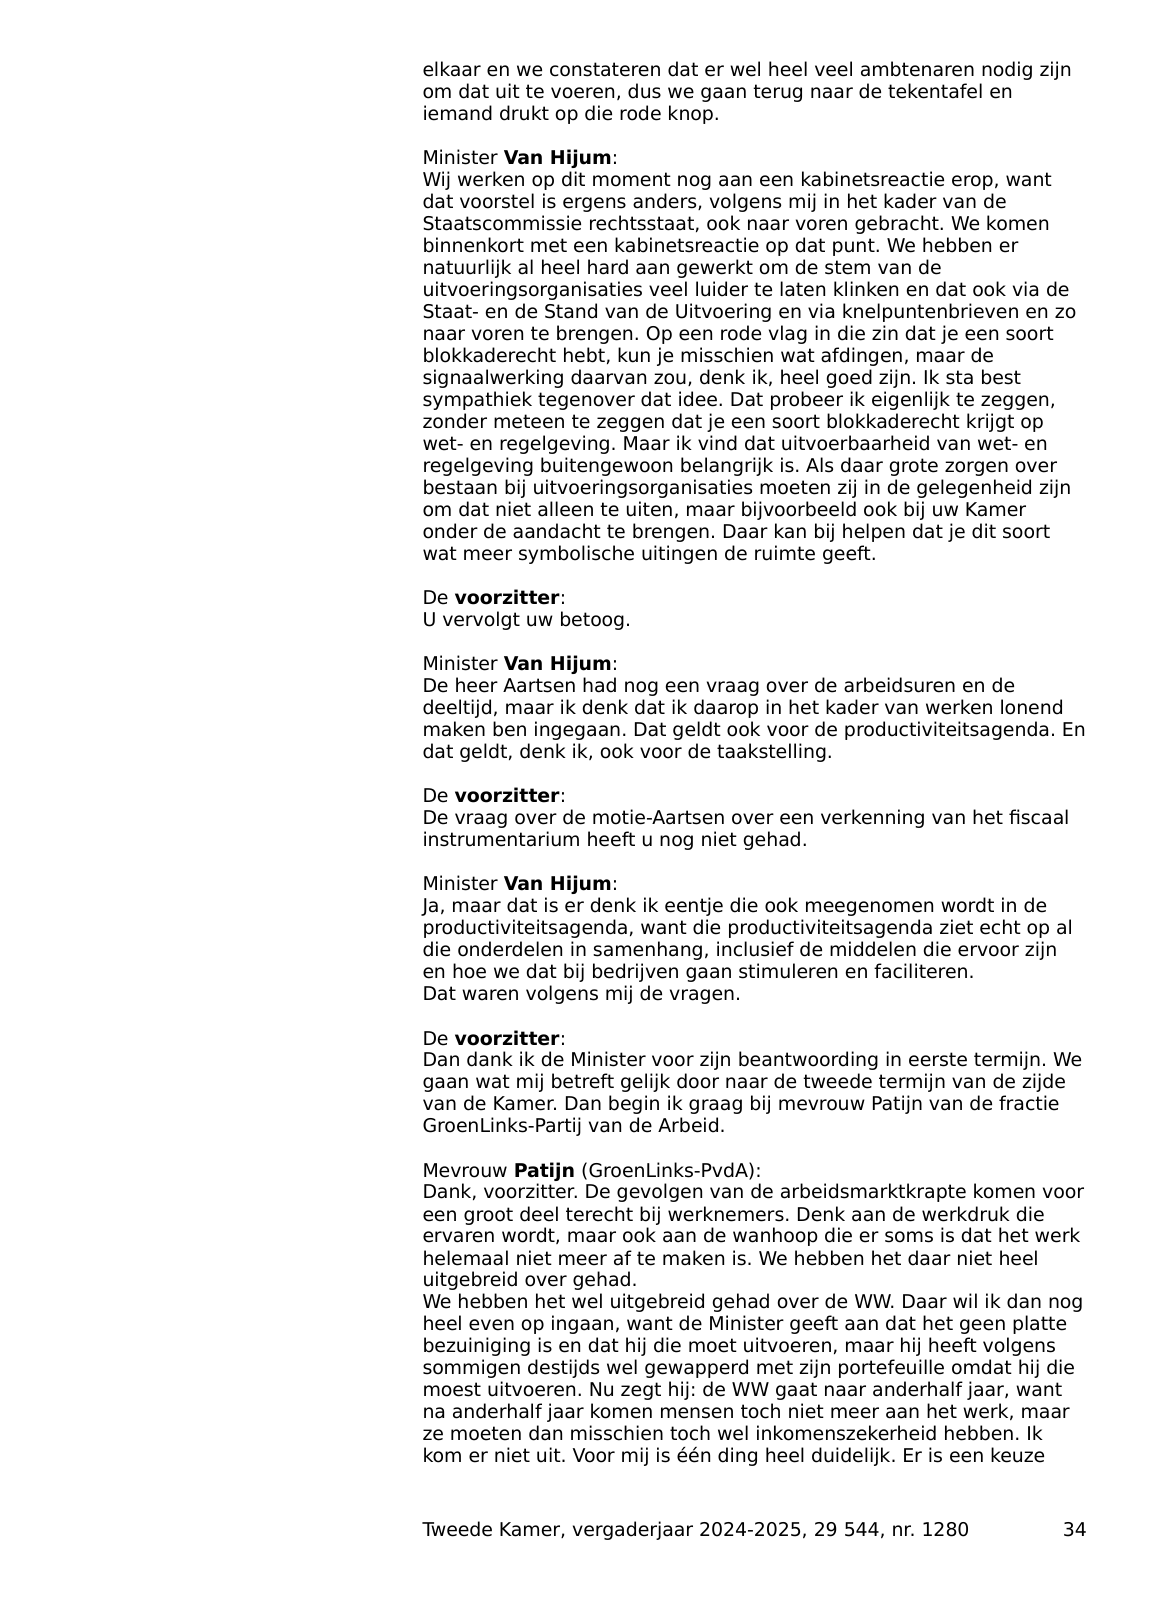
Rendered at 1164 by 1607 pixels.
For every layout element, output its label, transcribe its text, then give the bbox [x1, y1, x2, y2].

text Ja, maar dat is er denk ik eentje die ook meegenomen wordt in de productiviteitsagenda, want die productiviteitsagenda ziet echt op al die onderdelen in samenhang, inclusief de middelen die ervoor zijn en hoe we dat bij bedrijven gaan stimuleren en faciliteren. [422, 895, 1087, 983]
text elkaar en we constateren dat er wel heel veel ambtenaren nodig zijn om dat uit te voeren, dus we gaan terug naar de tekentafel en iemand drukt op die rode knop. [422, 59, 1087, 125]
text Dat waren volgens mij de vragen. [422, 983, 1087, 1005]
text U vervolgt uw betoog. [422, 609, 1087, 631]
text Minister Van Hijum: [422, 873, 1087, 895]
text Dank, voorzitter. De gevolgen van de arbeidsmarktkrapte komen voor een groot deel terecht bij werknemers. Denk aan de werkdruk die ervaren wordt, maar ook aan de wanhoop die er soms is dat het werk helemaal niet meer af te maken is. We hebben het daar niet heel uitgebreid over gehad. [422, 1181, 1087, 1291]
text De voorzitter: [422, 1027, 1087, 1049]
text Dan dank ik de Minister voor zijn beantwoording in eerste termijn. We gaan wat mij betreft gelijk door naar de tweede termijn van de zijde van de Kamer. Dan begin ik graag bij mevrouw Patijn van de fractie GroenLinks-Partij van de Arbeid. [422, 1049, 1087, 1137]
text Mevrouw Patijn (GroenLinks-PvdA): [422, 1159, 1087, 1181]
text De voorzitter: [422, 587, 1087, 609]
text De vraag over de motie-Aartsen over een verkenning van het fiscaal instrumentarium heeft u nog niet gehad. [422, 807, 1087, 851]
text Minister Van Hijum: [422, 147, 1087, 169]
text Wij werken op dit moment nog aan een kabinetsreactie erop, want dat voorstel is ergens anders, volgens mij in het kader van de Staatscommissie rechtsstaat, ook naar voren gebracht. We komen binnenkort met een kabinetsreactie op dat punt. We hebben er natuurlijk al heel hard aan gewerkt om de stem van de uitvoeringsorganisaties veel luider te laten klinken en dat ook via de Staat- en de Stand van de Uitvoering en via knelpuntenbrieven en zo naar voren te brengen. Op een rode vlag in die zin dat je een soort blokkaderecht hebt, kun je misschien wat afdingen, maar de signaalwerking daarvan zou, denk ik, heel goed zijn. Ik sta best sympathiek tegenover dat idee. Dat probeer ik eigenlijk te zeggen, zonder meteen te zeggen dat je een soort blokkaderecht krijgt op wet- en regelgeving. Maar ik vind dat uitvoerbaarheid van wet- en regelgeving buitengewoon belangrijk is. Als daar grote zorgen over bestaan bij uitvoeringsorganisaties moeten zij in de gelegenheid zijn om dat niet alleen te uiten, maar bijvoorbeeld ook bij uw Kamer onder de aandacht te brengen. Daar kan bij helpen dat je dit soort wat meer symbolische uitingen de ruimte geeft. [422, 169, 1087, 565]
text Minister Van Hijum: [422, 653, 1087, 675]
text We hebben het wel uitgebreid gehad over de WW. Daar wil ik dan nog heel even op ingaan, want de Minister geeft aan dat het geen platte bezuiniging is en dat hij die moet uitvoeren, maar hij heeft volgens sommigen destijds wel gewapperd met zijn portefeuille omdat hij die moest uitvoeren. Nu zegt hij: de WW gaat naar anderhalf jaar, want na anderhalf jaar komen mensen toch niet meer aan het werk, maar ze moeten dan misschien toch wel inkomenszekerheid hebben. Ik kom er niet uit. Voor mij is één ding heel duidelijk. Er is een keuze [422, 1291, 1087, 1467]
text De heer Aartsen had nog een vraag over de arbeidsuren en de deeltijd, maar ik denk dat ik daarop in het kader van werken lonend maken ben ingegaan. Dat geldt ook voor de productiviteitsagenda. En dat geldt, denk ik, ook voor de taakstelling. [422, 675, 1087, 763]
text De voorzitter: [422, 785, 1087, 807]
